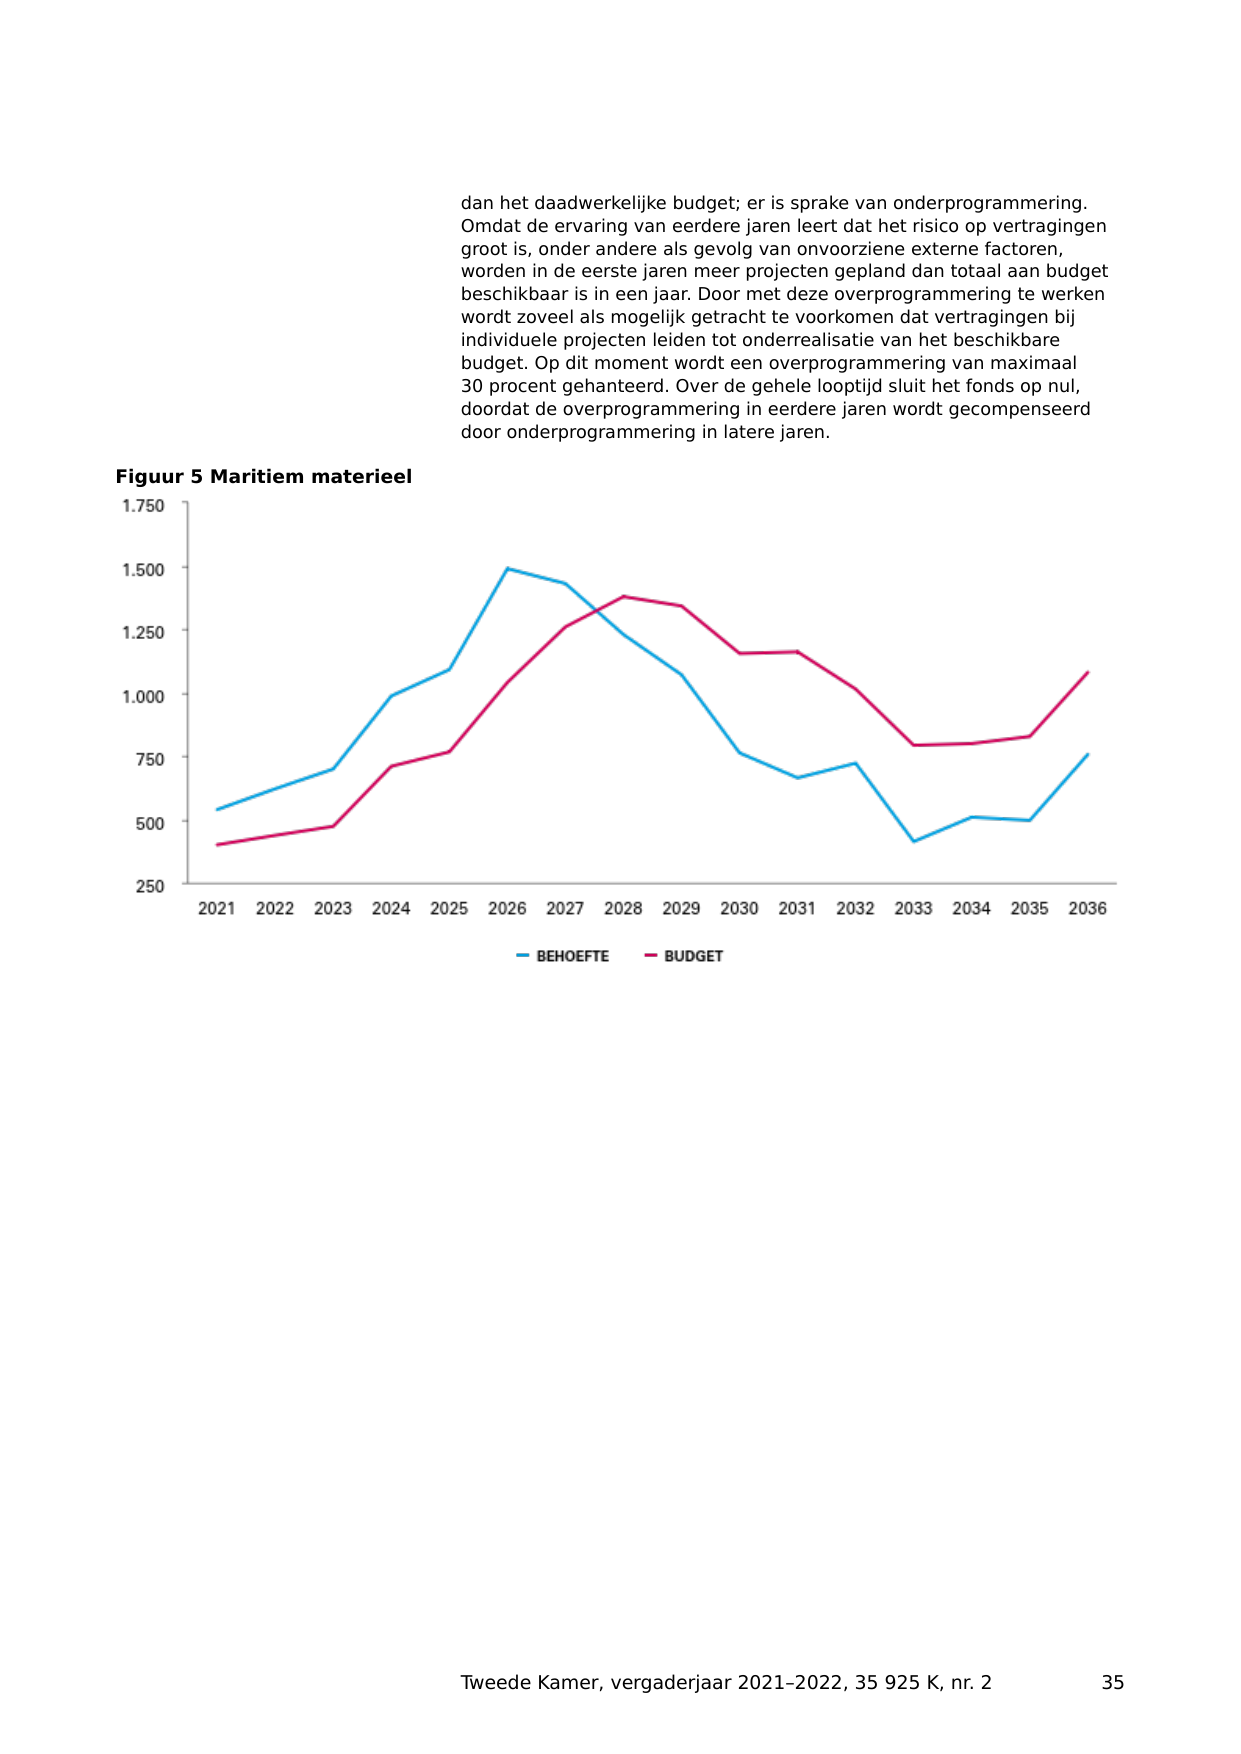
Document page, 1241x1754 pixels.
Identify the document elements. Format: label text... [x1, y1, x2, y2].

text dan het daadwerkelijke budget; er is sprake van onderprogrammering. Omdat de ervaring van eerdere jaren leert dat het risico op vertragingen groot is, onder andere als gevolg van onvoorziene externe factoren, worden in de eerste jaren meer projecten gepland dan totaal aan budget beschikbaar is in een jaar. Door met deze overprogrammering te werken wordt zoveel als mogelijk getracht te voorkomen dat vertragingen bij individuele projecten leiden tot onderrealisatie van het beschikbare budget. Op dit moment wordt een overprogrammering van maximaal 30 procent gehanteerd. Over de gehele looptijd sluit het fonds op nul, doordat de overprogrammering in eerdere jaren wordt gecompenseerd door onderprogrammering in latere jaren. [461, 191, 1125, 443]
title Figuur 5 Maritiem materieel [115, 466, 1125, 488]
